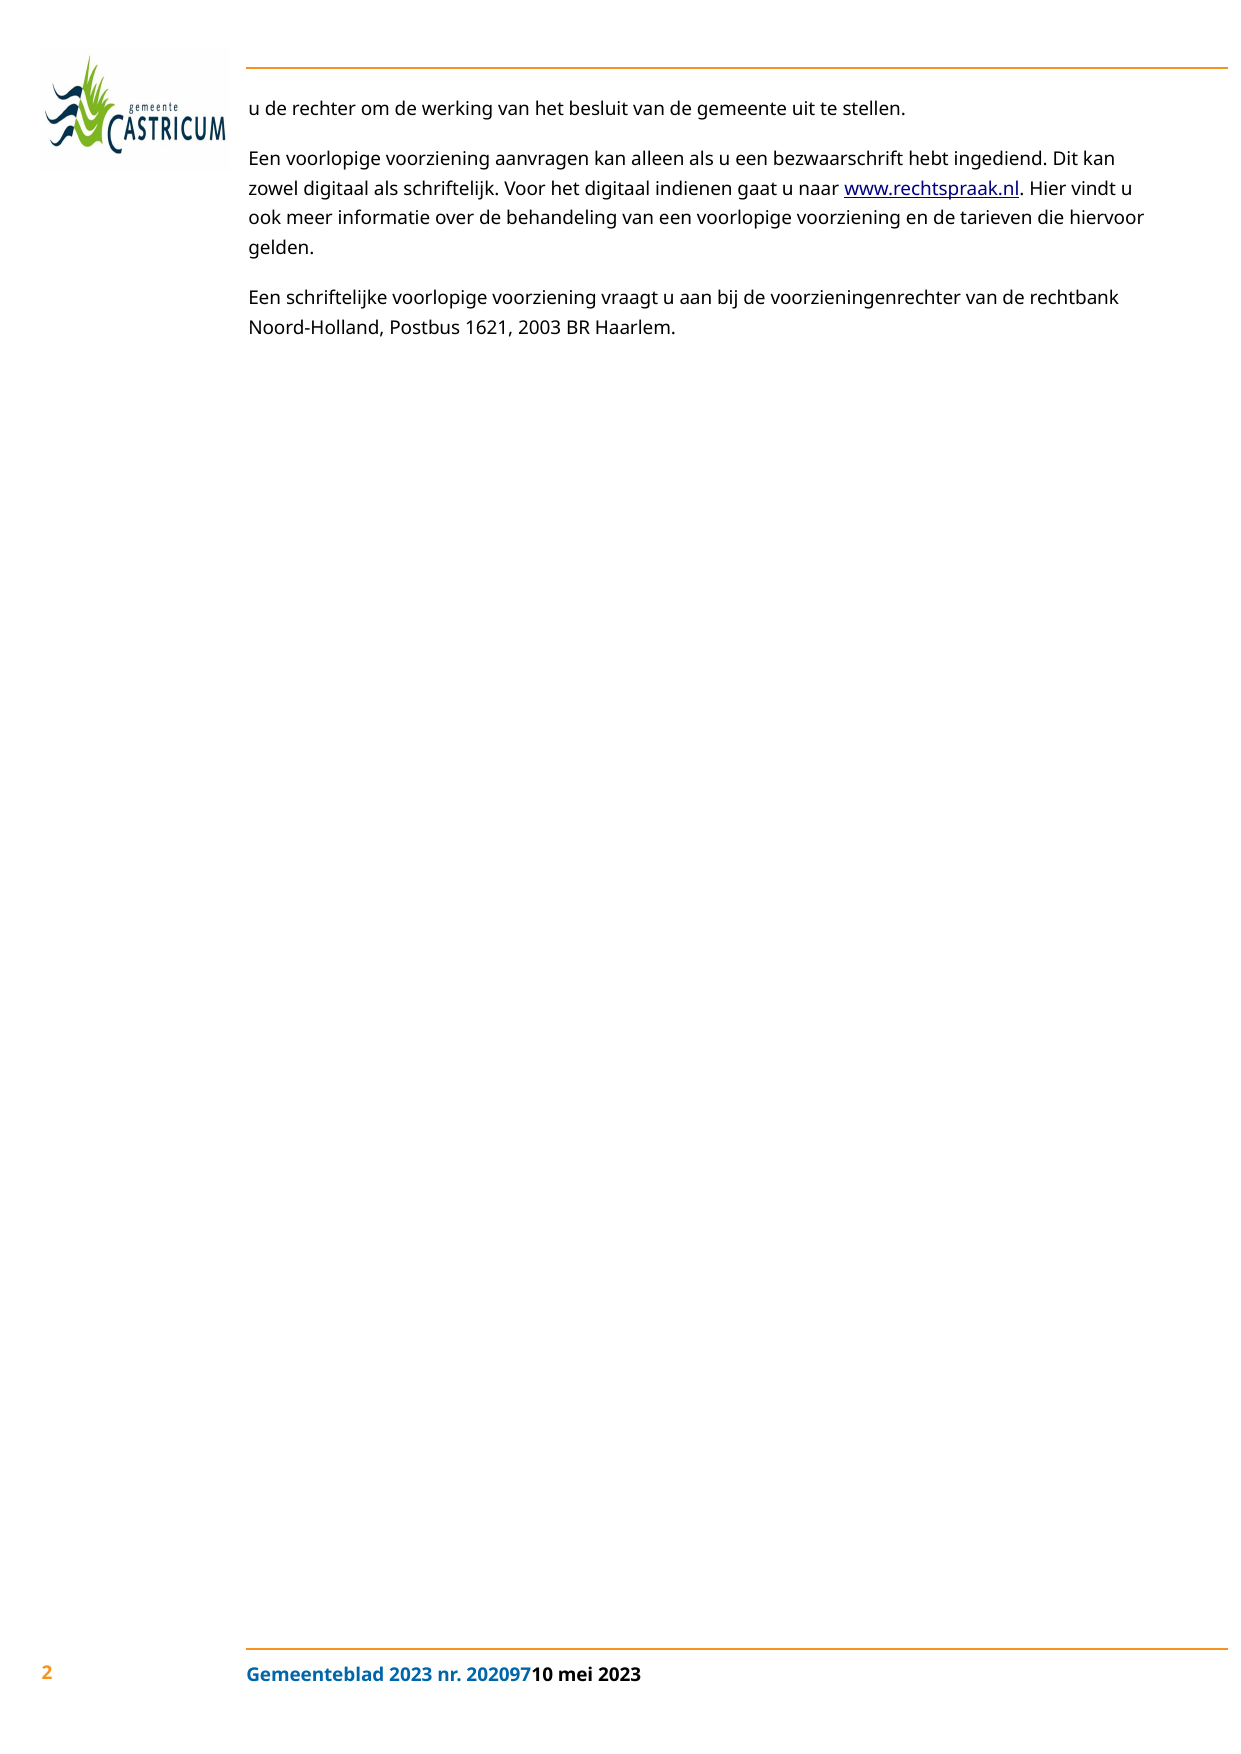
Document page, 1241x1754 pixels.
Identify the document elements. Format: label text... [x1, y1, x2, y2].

text u de rechter om de werking van het besluit van de gemeente uit te stellen. [248, 95, 1152, 121]
text Een voorlopige voorziening aanvragen kan alleen als u een bezwaarschrift hebt ingediend. Dit kan zowel digitaal als schriftelijk. Voor het digitaal indienen gaat u naar www.rechtspraak.nl. Hier vindt u ook meer informatie over de behandeling van een voorlopige voorziening en de tarieven die hiervoor gelden. [248, 145, 1152, 260]
picture [41, 47, 231, 172]
text Een schriftelijke voorlopige voorziening vraagt u aan bij de voorzieningenrechter van de rechtbank Noord-Holland, Postbus 1621, 2003 BR Haarlem. [248, 284, 1152, 340]
